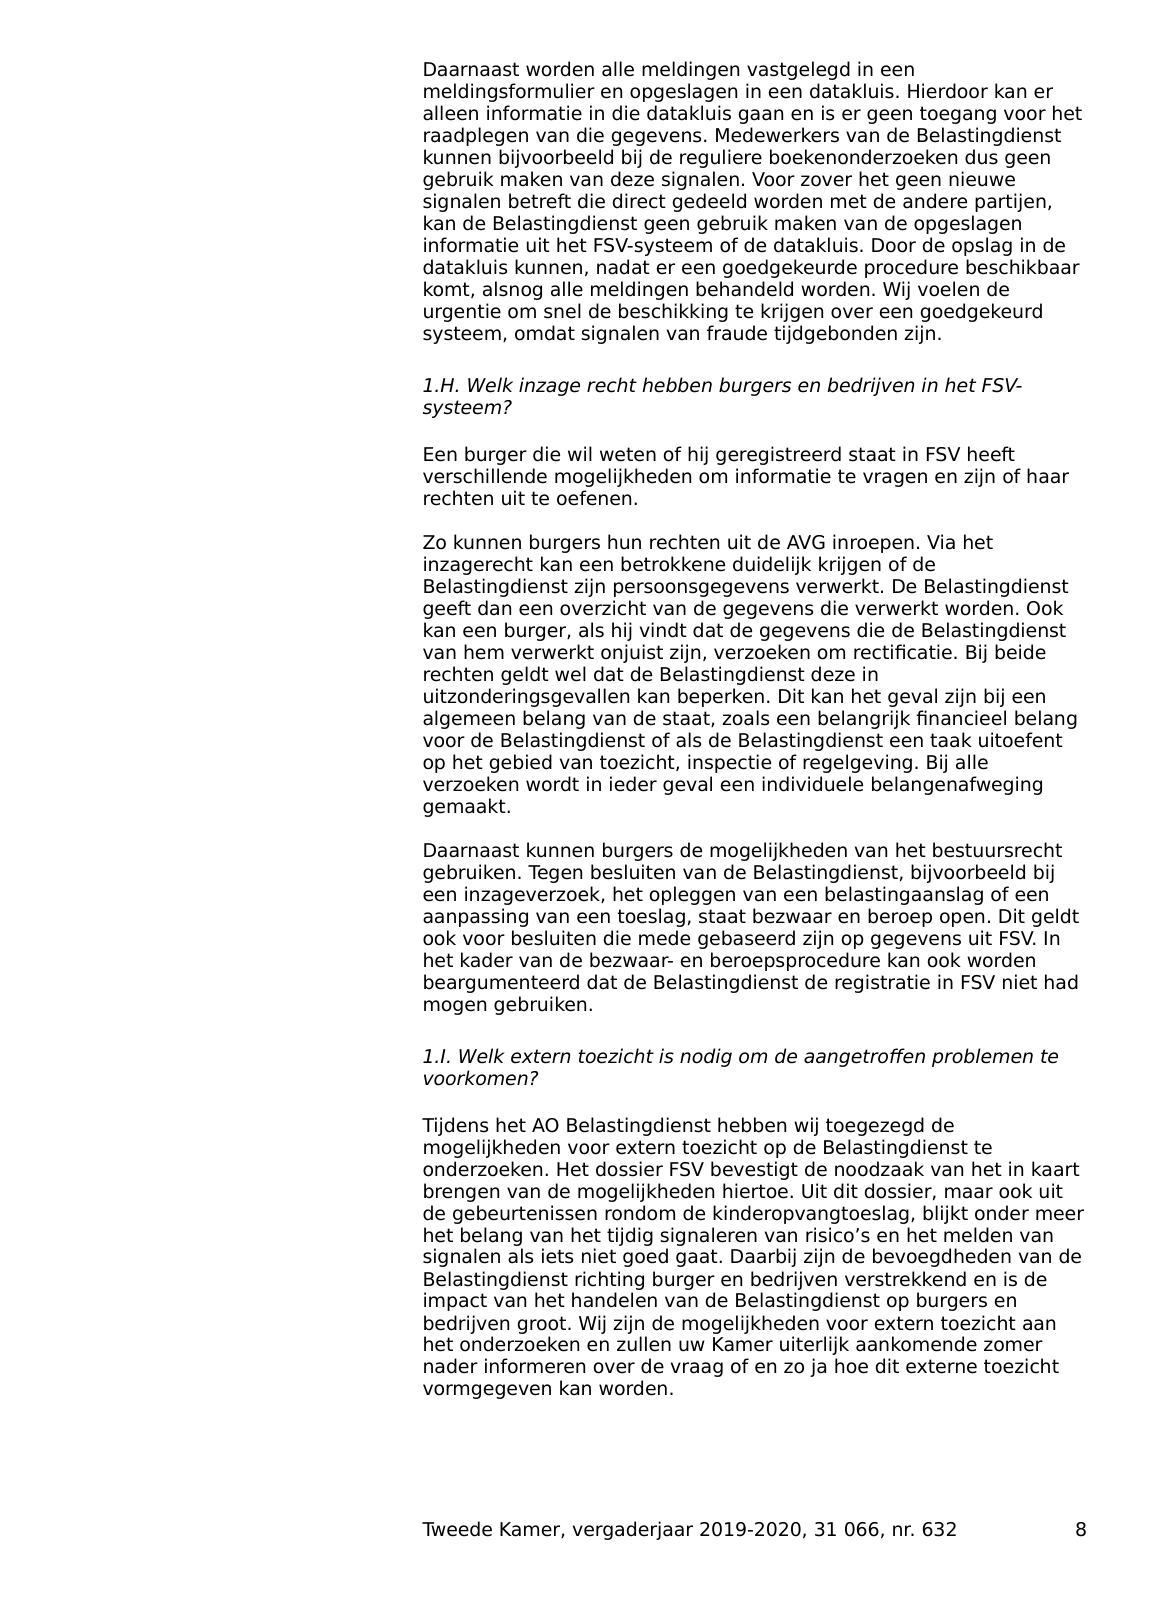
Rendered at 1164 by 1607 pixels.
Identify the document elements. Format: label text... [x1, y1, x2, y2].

text Zo kunnen burgers hun rechten uit de AVG inroepen. Via het inzagerecht kan een betrokkene duidelijk krijgen of de Belastingdienst zijn persoonsgegevens verwerkt. De Belastingdienst geeft dan een overzicht van de gegevens die verwerkt worden. Ook kan een burger, als hij vindt dat de gegevens die de Belastingdienst van hem verwerkt onjuist zijn, verzoeken om rectificatie. Bij beide rechten geldt wel dat de Belastingdienst deze in uitzonderingsgevallen kan beperken. Dit kan het geval zijn bij een algemeen belang van de staat, zoals een belangrijk financieel belang voor de Belastingdienst of als de Belastingdienst een taak uitoefent op het gebied van toezicht, inspectie of regelgeving. Bij alle verzoeken wordt in ieder geval een individuele belangenafweging gemaakt. [422, 532, 1087, 818]
text Een burger die wil weten of hij geregistreerd staat in FSV heeft verschillende mogelijkheden om informatie te vragen en zijn of haar rechten uit te oefenen. [422, 444, 1087, 510]
text Daarnaast kunnen burgers de mogelijkheden van het bestuursrecht gebruiken. Tegen besluiten van de Belastingdienst, bijvoorbeeld bij een inzageverzoek, het opleggen van een belastingaanslag of een aanpassing van een toeslag, staat bezwaar en beroep open. Dit geldt ook voor besluiten die mede gebaseerd zijn op gegevens uit FSV. In het kader van de bezwaar- en beroepsprocedure kan ook worden beargumenteerd dat de Belastingdienst de registratie in FSV niet had mogen gebruiken. [422, 840, 1087, 1016]
subtitle 1.H. Welk inzage recht hebben burgers en bedrijven in het FSV-systeem? [422, 375, 1087, 419]
text Tijdens het AO Belastingdienst hebben wij toegezegd de mogelijkheden voor extern toezicht op de Belastingdienst te onderzoeken. Het dossier FSV bevestigt de noodzaak van het in kaart brengen van de mogelijkheden hiertoe. Uit dit dossier, maar ook uit de gebeurtenissen rondom de kinderopvangtoeslag, blijkt onder meer het belang van het tijdig signaleren van risico’s en het melden van signalen als iets niet goed gaat. Daarbij zijn de bevoegdheden van de Belastingdienst richting burger en bedrijven verstrekkend en is de impact van het handelen van de Belastingdienst op burgers en bedrijven groot. Wij zijn de mogelijkheden voor extern toezicht aan het onderzoeken en zullen uw Kamer uiterlijk aankomende zomer nader informeren over de vraag of en zo ja hoe dit externe toezicht vormgegeven kan worden. [422, 1114, 1087, 1400]
text Daarnaast worden alle meldingen vastgelegd in een meldingsformulier en opgeslagen in een datakluis. Hierdoor kan er alleen informatie in die datakluis gaan en is er geen toegang voor het raadplegen van die gegevens. Medewerkers van de Belastingdienst kunnen bijvoorbeeld bij de reguliere boekenonderzoeken dus geen gebruik maken van deze signalen. Voor zover het geen nieuwe signalen betreft die direct gedeeld worden met de andere partijen, kan de Belastingdienst geen gebruik maken van de opgeslagen informatie uit het FSV-systeem of de datakluis. Door de opslag in de datakluis kunnen, nadat er een goedgekeurde procedure beschikbaar komt, alsnog alle meldingen behandeld worden. Wij voelen de urgentie om snel de beschikking te krijgen over een goedgekeurd systeem, omdat signalen van fraude tijdgebonden zijn. [422, 59, 1087, 345]
subtitle 1.I. Welk extern toezicht is nodig om de aangetroffen problemen te voorkomen? [422, 1046, 1087, 1089]
